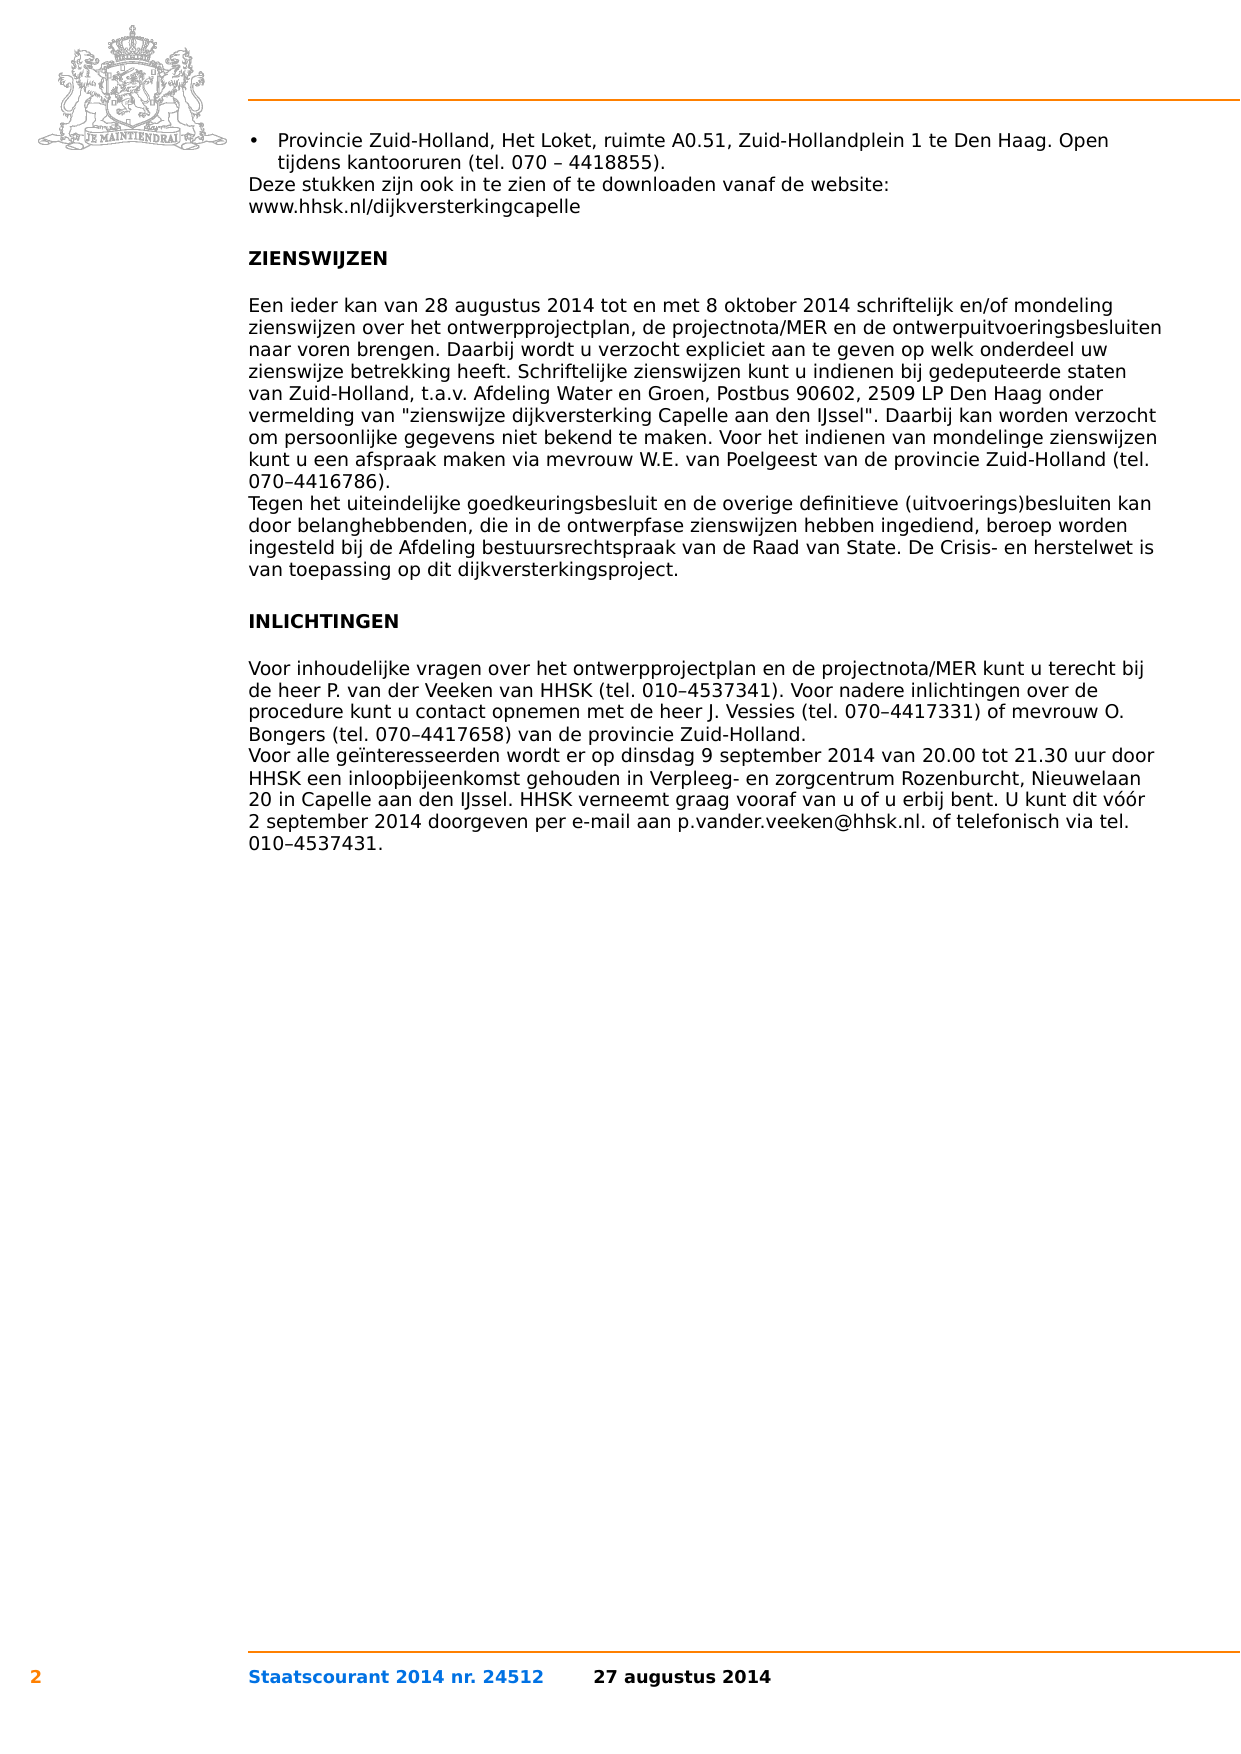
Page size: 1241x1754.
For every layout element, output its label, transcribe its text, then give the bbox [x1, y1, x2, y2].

subtitle INLICHTINGEN [248, 611, 1163, 632]
picture [38, 25, 227, 150]
text Voor alle geïnteresseerden wordt er op dinsdag 9 september 2014 van 20.00 tot 21.30 uur door HHSK een inloopbijeenkomst gehouden in Verpleeg- en zorgcentrum Rozenburcht, Nieuwelaan 20 in Capelle aan den IJssel. HHSK verneemt graag vooraf van u of u erbij bent. U kunt dit vóór 2 september 2014 doorgeven per e-mail aan p.vander.veeken@hhsk.nl. of telefonisch via tel. 010–4537431. [248, 745, 1163, 855]
text • Provincie Zuid-Holland, Het Loket, ruimte A0.51, Zuid-Hollandplein 1 te Den Haag. Open tijdens kantooruren (tel. 070 – 4418855). [248, 130, 1163, 174]
text Voor inhoudelijke vragen over het ontwerpprojectplan en de projectnota/MER kunt u terecht bij de heer P. van der Veeken van HHSK (tel. 010–4537341). Voor nadere inlichtingen over de procedure kunt u contact opnemen met de heer J. Vessies (tel. 070–4417331) of mevrouw O. Bongers (tel. 070–4417658) van de provincie Zuid-Holland. [248, 657, 1163, 745]
text Deze stukken zijn ook in te zien of te downloaden vanaf de website: www.hhsk.nl/dijkversterkingcapelle [248, 174, 1163, 218]
text Tegen het uiteindelijke goedkeuringsbesluit en de overige definitieve (uitvoerings)besluiten kan door belanghebbenden, die in de ontwerpfase zienswijzen hebben ingediend, beroep worden ingesteld bij de Afdeling bestuursrechtspraak van de Raad van State. De Crisis- en herstelwet is van toepassing op dit dijkversterkingsproject. [248, 493, 1163, 581]
text Een ieder kan van 28 augustus 2014 tot en met 8 oktober 2014 schriftelijk en/of mondeling zienswijzen over het ontwerpprojectplan, de projectnota/MER en de ontwerpuitvoeringsbesluiten naar voren brengen. Daarbij wordt u verzocht expliciet aan te geven op welk onderdeel uw zienswijze betrekking heeft. Schriftelijke zienswijzen kunt u indienen bij gedeputeerde staten van Zuid-Holland, t.a.v. Afdeling Water en Groen, Postbus 90602, 2509 LP Den Haag onder vermelding van "zienswijze dijkversterking Capelle aan den IJssel". Daarbij kan worden verzocht om persoonlijke gegevens niet bekend te maken. Voor het indienen van mondelinge zienswijzen kunt u een afspraak maken via mevrouw W.E. van Poelgeest van de provincie Zuid-Holland (tel. 070–4416786). [248, 295, 1163, 493]
subtitle ZIENSWIJZEN [248, 248, 1163, 270]
